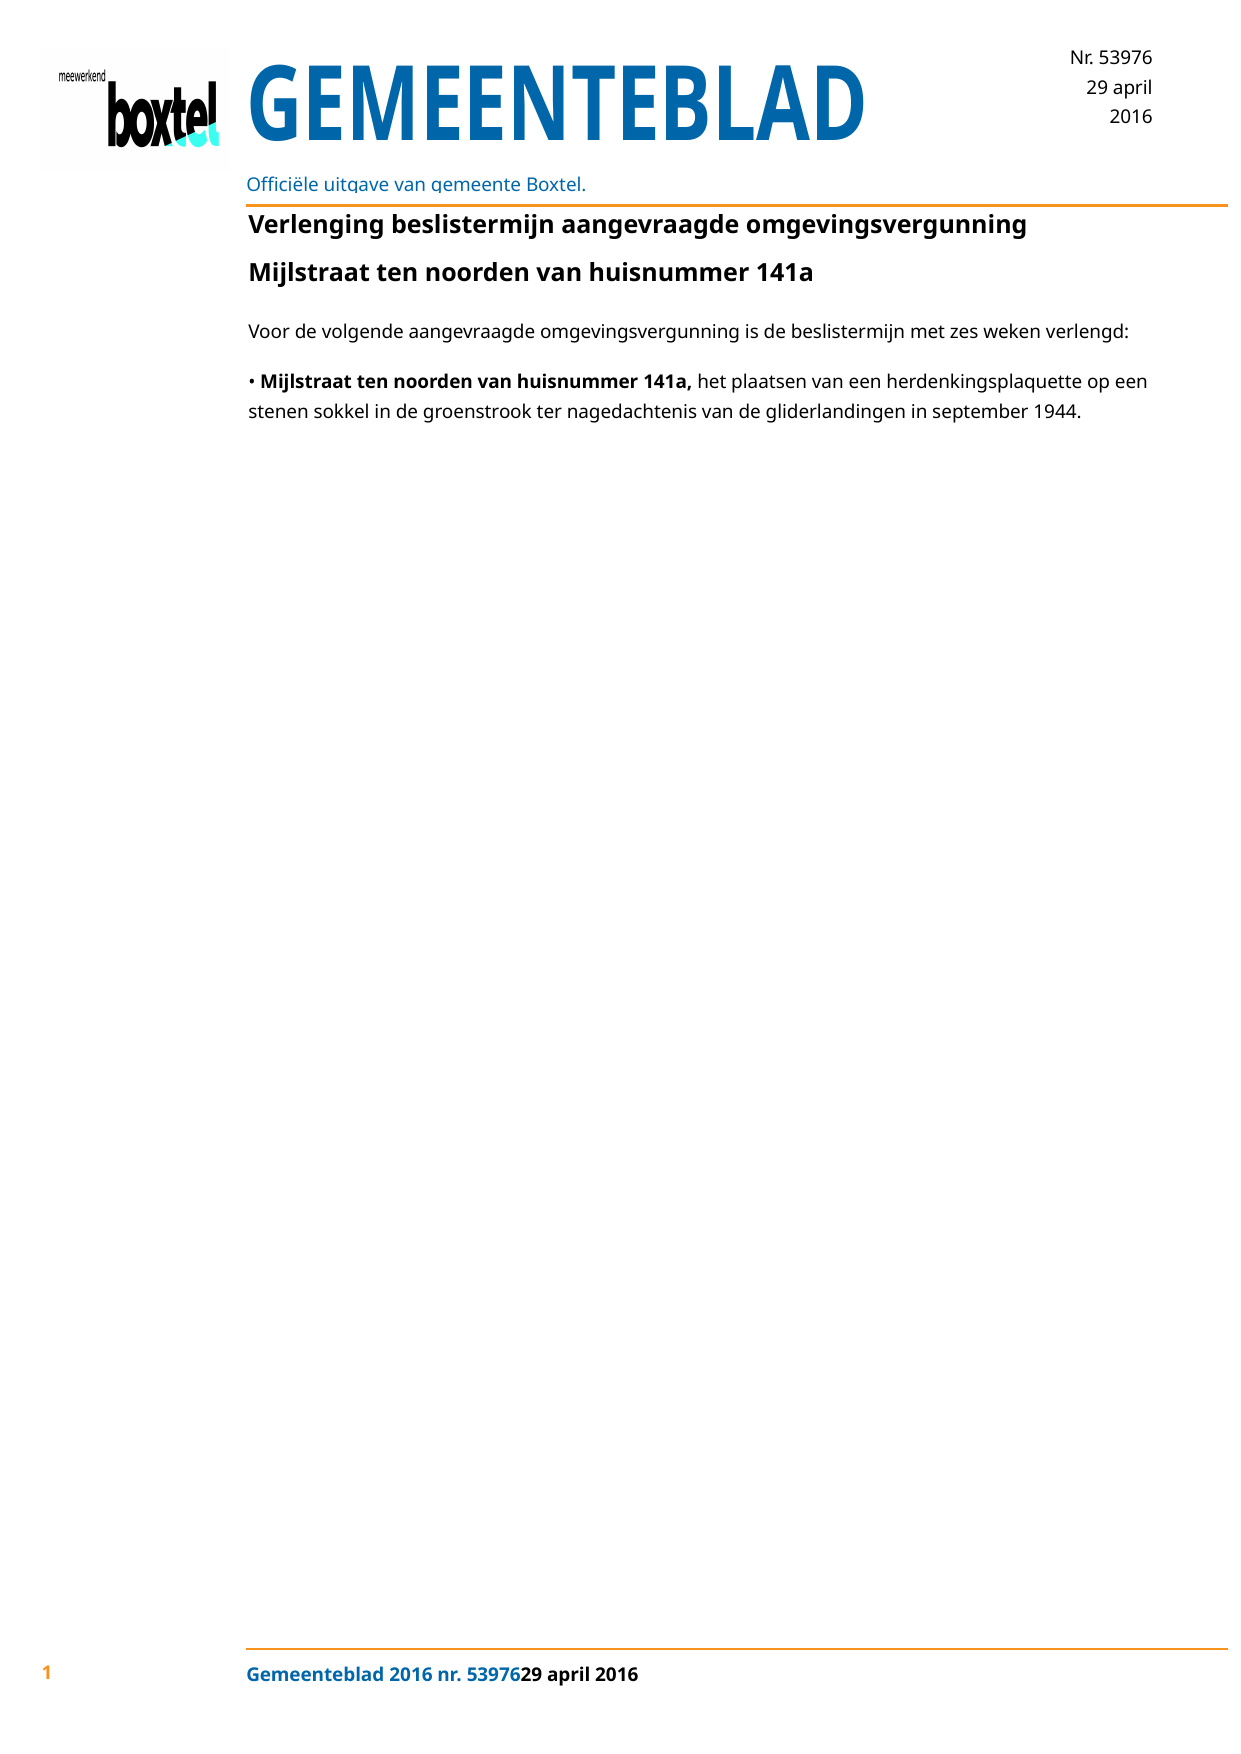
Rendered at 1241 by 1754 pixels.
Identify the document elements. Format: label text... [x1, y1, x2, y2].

text • Mijlstraat ten noorden van huisnummer 141a, het plaatsen van een herdenkingsplaquette op een stenen sokkel in de groenstrook ter nagedachtenis van de gliderlandingen in september 1944. [248, 368, 1152, 424]
picture [41, 47, 231, 172]
text Verlenging beslistermijn aangevraagde omgevingsvergunning Mijlstraat ten noorden van huisnummer 141a [248, 207, 1152, 288]
text Voor de volgende aangevraagde omgevingsvergunning is de beslistermijn met zes weken verlengd: [248, 318, 1152, 344]
